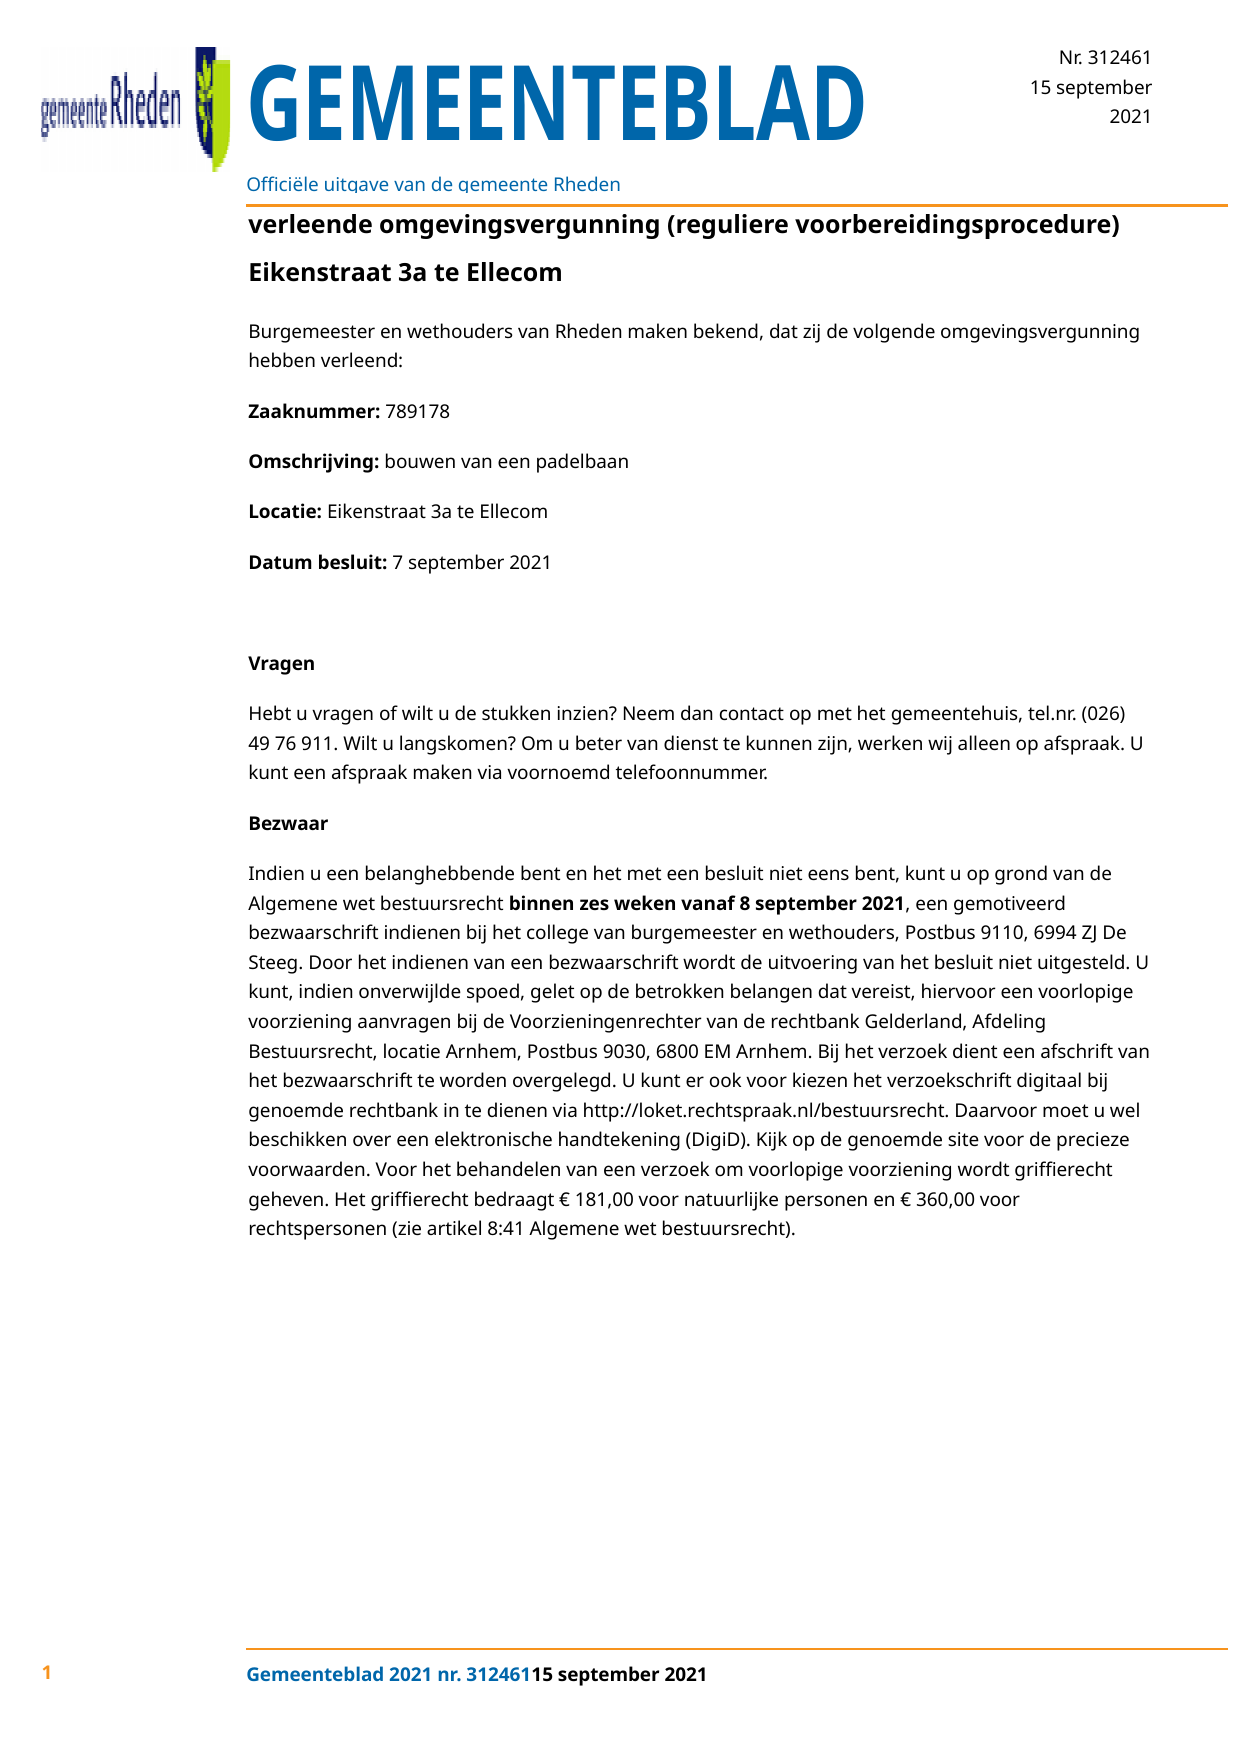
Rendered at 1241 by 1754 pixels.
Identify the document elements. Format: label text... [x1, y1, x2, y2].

text Bezwaar [248, 810, 1152, 836]
text Omschrijving: bouwen van een padelbaan [248, 448, 1152, 474]
text Vragen [248, 650, 1152, 676]
text Hebt u vragen of wilt u de stukken inzien? Neem dan contact op met het gemeentehuis, tel.nr. (026) 49 76 911. Wilt u langskomen? Om u beter van dienst te kunnen zijn, werken wij alleen op afspraak. U kunt een afspraak maken via voornoemd telefoonnummer. [248, 700, 1152, 785]
text verleende omgevingsvergunning (reguliere voorbereidingsprocedure) Eikenstraat 3a te Ellecom [248, 207, 1152, 288]
text Zaaknummer: 789178 [248, 398, 1152, 424]
picture [41, 47, 231, 172]
text Datum besluit: 7 september 2021 [248, 549, 1152, 575]
text Indien u een belanghebbende bent en het met een besluit niet eens bent, kunt u op grond van de Algemene wet bestuursrecht binnen zes weken vanaf 8 september 2021, een gemotiveerd bezwaarschrift indienen bij het college van burgemeester en wethouders, Postbus 9110, 6994 ZJ De Steeg. Door het indienen van een bezwaarschrift wordt de uitvoering van het besluit niet uitgesteld. U kunt, indien onverwijlde spoed, gelet op de betrokken belangen dat vereist, hiervoor een voorlopige voorziening aanvragen bij de Voorzieningenrechter van de rechtbank Gelderland, Afdeling Bestuursrecht, locatie Arnhem, Postbus 9030, 6800 EM Arnhem. Bij het verzoek dient een afschrift van het bezwaarschrift te worden overgelegd. U kunt er ook voor kiezen het verzoekschrift digitaal bij genoemde rechtbank in te dienen via http://loket.rechtspraak.nl/bestuursrecht. Daarvoor moet u wel beschikken over een elektronische handtekening (DigiD). Kijk op de genoemde site voor de precieze voorwaarden. Voor het behandelen van een verzoek om voorlopige voorziening wordt griffierecht geheven. Het griffierecht bedraagt € 181,00 voor natuurlijke personen en € 360,00 voor rechtspersonen (zie artikel 8:41 Algemene wet bestuursrecht). [248, 860, 1152, 1241]
text Locatie: Eikenstraat 3a te Ellecom [248, 499, 1152, 524]
text Burgemeester en wethouders van Rheden maken bekend, dat zij de volgende omgevingsvergunning hebben verleend: [248, 318, 1152, 373]
